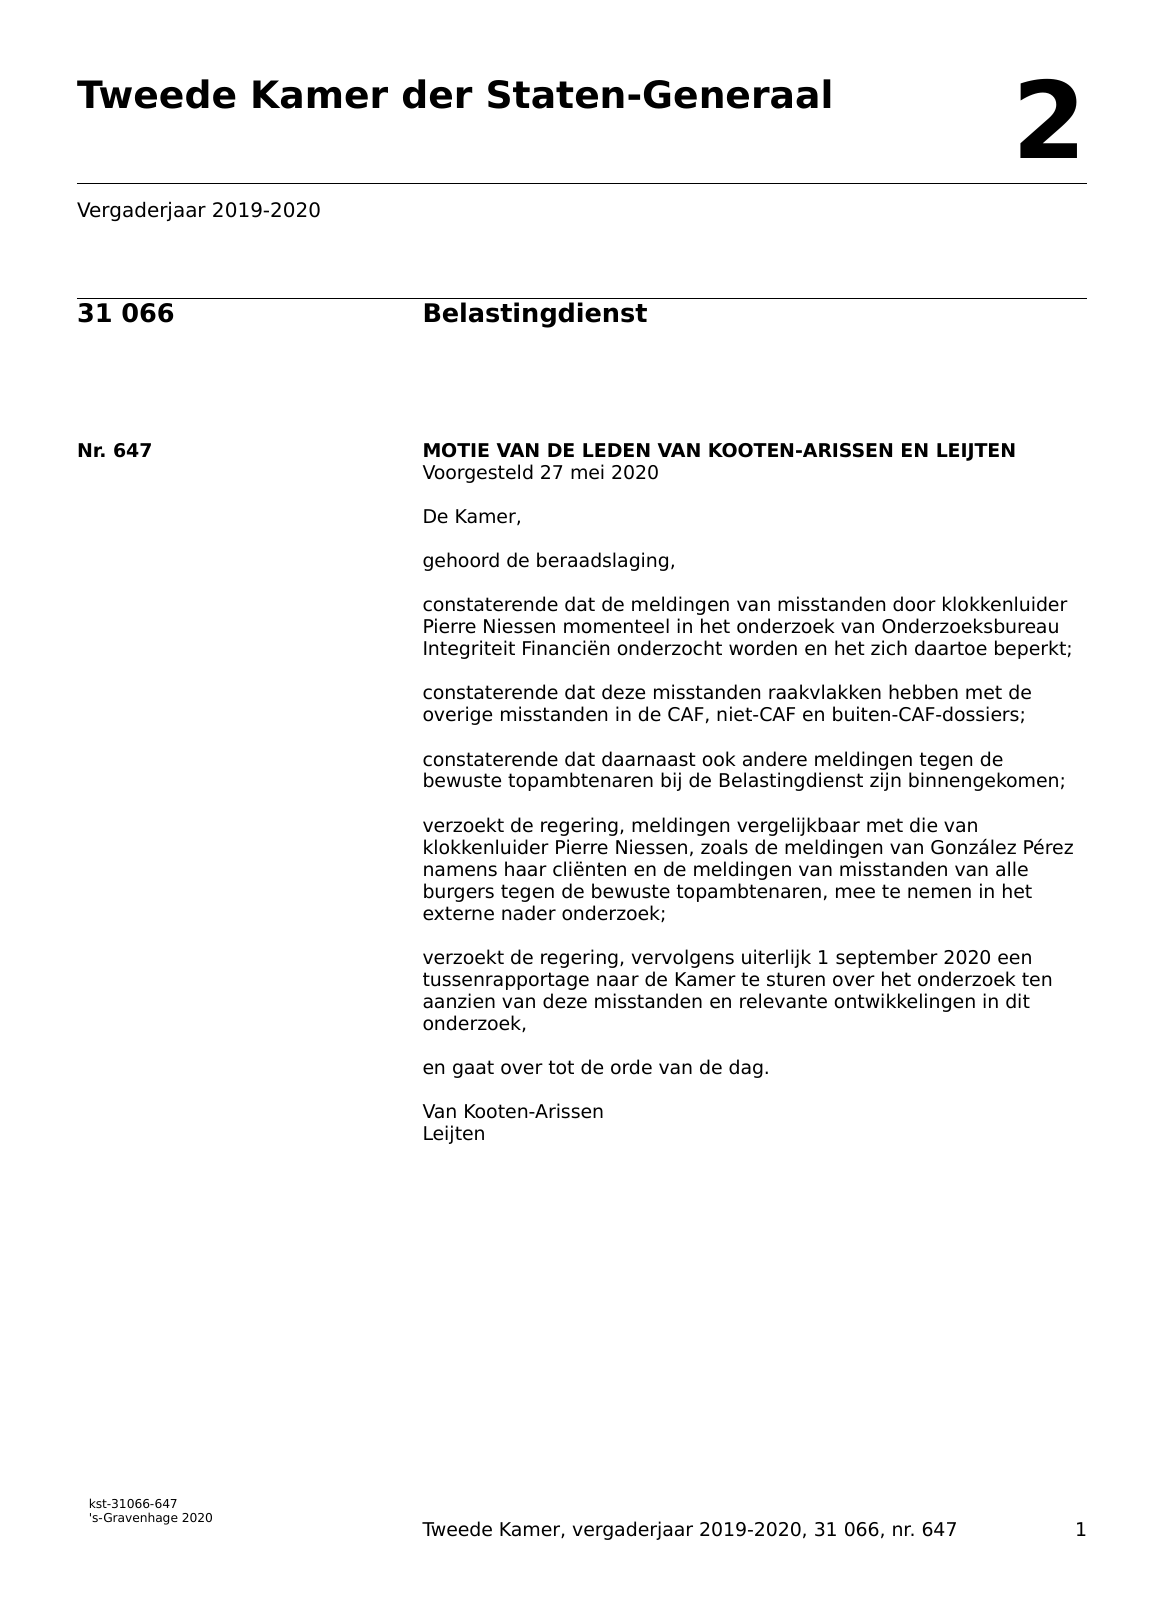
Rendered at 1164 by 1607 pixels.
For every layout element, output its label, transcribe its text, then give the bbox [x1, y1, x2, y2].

text Van Kooten-Arissen [422, 1101, 1087, 1123]
text Leijten [422, 1123, 1087, 1145]
text constaterende dat deze misstanden raakvlakken hebben met de overige misstanden in de CAF, niet-CAF en buiten-CAF-dossiers; [422, 682, 1087, 726]
text 's-Gravenhage 2020 [88, 1511, 323, 1525]
text verzoekt de regering, vervolgens uiterlijk 1 september 2020 een tussenrapportage naar de Kamer te sturen over het onderzoek ten aanzien van deze misstanden en relevante ontwikkelingen in dit onderzoek, [422, 947, 1087, 1034]
table_header Tweede Kamer der Staten-Generaal [77, 59, 886, 183]
text gehoord de beraadslaging, [422, 550, 1087, 572]
table_cell Vergaderjaar 2019-2020 [77, 184, 1087, 298]
table_header 2 [886, 59, 1087, 183]
text Voorgesteld 27 mei 2020 [422, 462, 1087, 484]
subtitle 31 066 Belastingdienst [77, 299, 1087, 329]
text verzoekt de regering, meldingen vergelijkbaar met die van klokkenluider Pierre Niessen, zoals de meldingen van González Pérez namens haar cliënten en de meldingen van misstanden van alle burgers tegen de bewuste topambtenaren, mee te nemen in het externe nader onderzoek; [422, 814, 1087, 924]
text en gaat over tot de orde van de dag. [422, 1057, 1087, 1079]
subtitle Nr. 647 MOTIE VAN DE LEDEN VAN KOOTEN-ARISSEN EN LEIJTEN [77, 440, 1087, 462]
text constaterende dat de meldingen van misstanden door klokkenluider Pierre Niessen momenteel in het onderzoek van Onderzoeksbureau Integriteit Financiën onderzocht worden en het zich daartoe beperkt; [422, 594, 1087, 660]
text De Kamer, [422, 506, 1087, 528]
text kst-31066-647 [88, 1497, 323, 1511]
text constaterende dat daarnaast ook andere meldingen tegen de bewuste topambtenaren bij de Belastingdienst zijn binnengekomen; [422, 748, 1087, 792]
